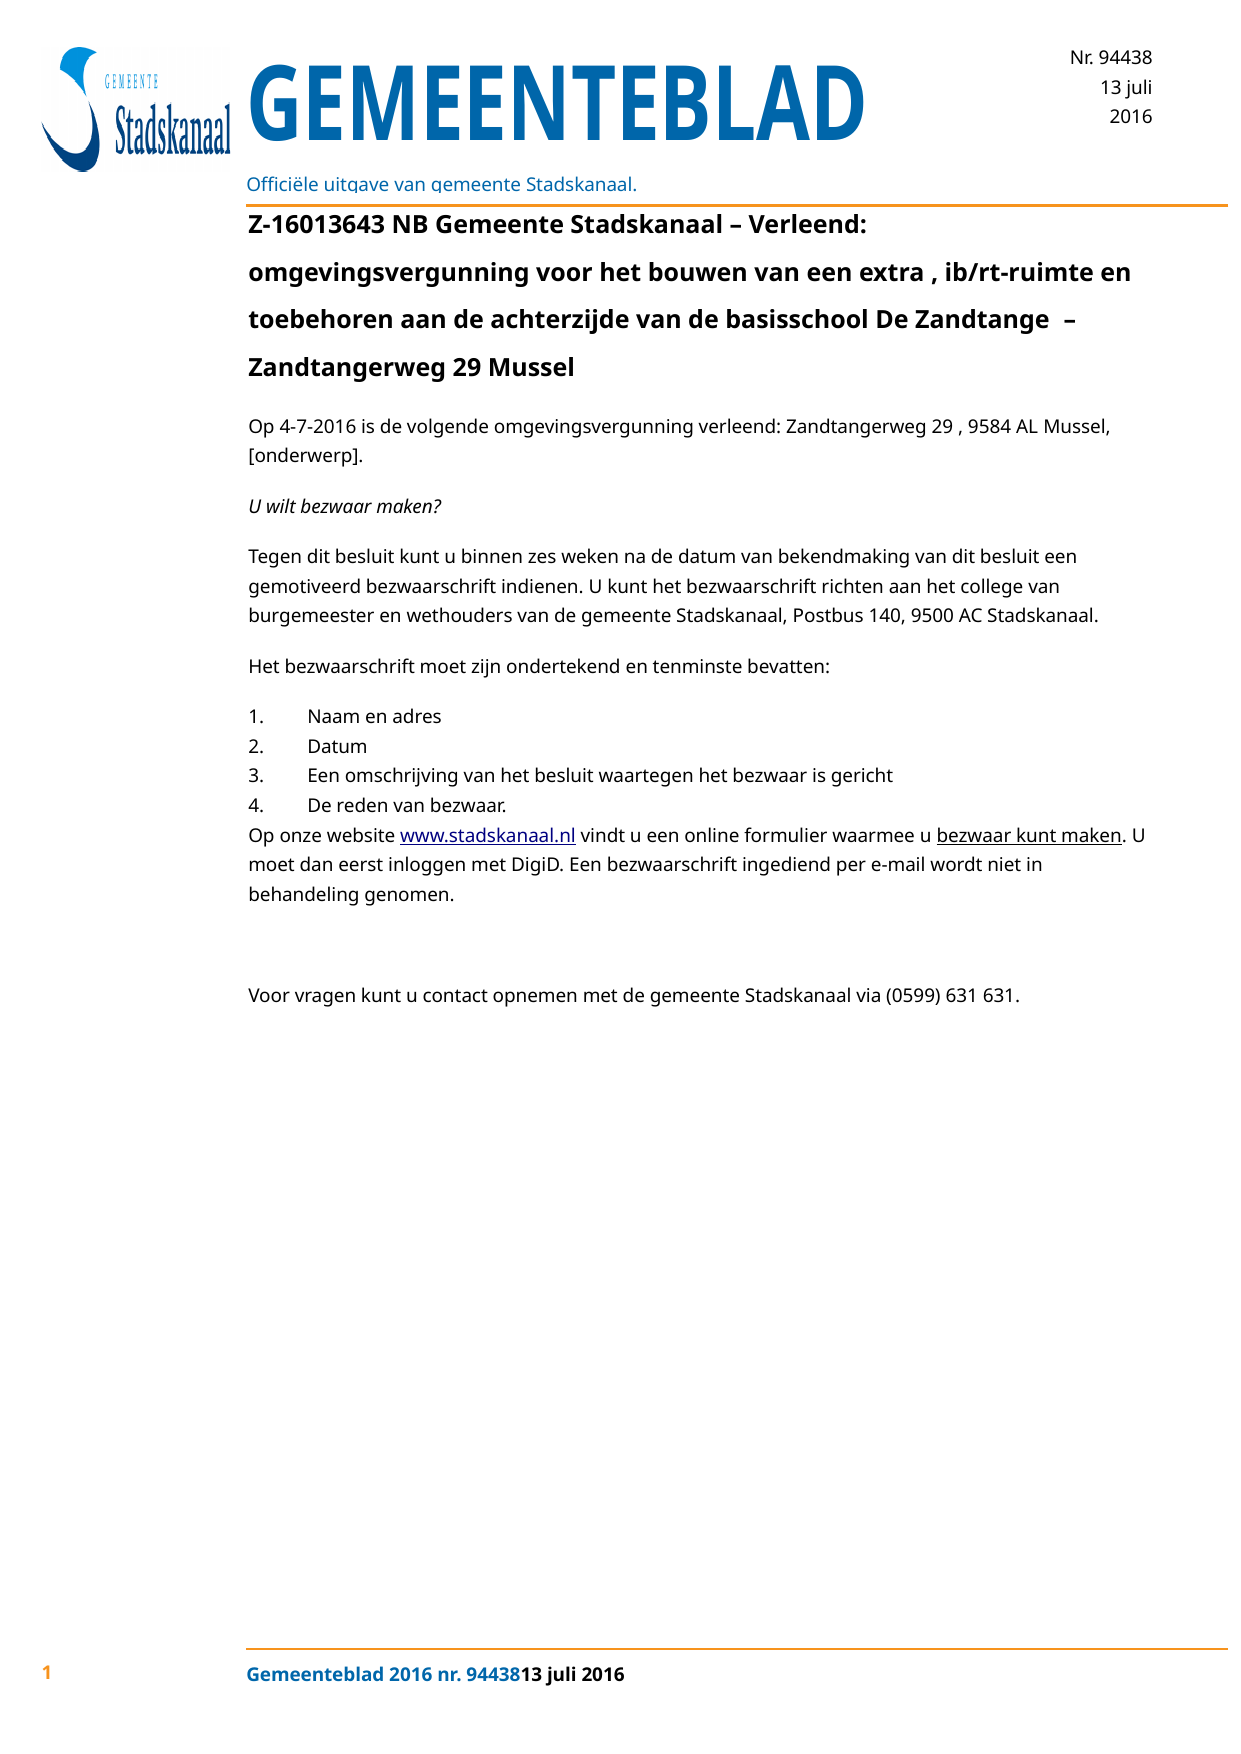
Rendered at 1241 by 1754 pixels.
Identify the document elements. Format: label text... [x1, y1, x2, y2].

list Een omschrijving van het besluit waartegen het bezwaar is gericht [248, 763, 1152, 788]
text Tegen dit besluit kunt u binnen zes weken na de datum van bekendmaking van dit besluit een gemotiveerd bezwaarschrift indienen. U kunt het bezwaarschrift richten aan het college van burgemeester en wethouders van de gemeente Stadskanaal, Postbus 140, 9500 AC Stadskanaal. [248, 543, 1152, 628]
picture [41, 47, 231, 172]
list De reden van bezwaar. [248, 792, 1152, 818]
text Het bezwaarschrift moet zijn ondertekend en tenminste bevatten: [248, 653, 1152, 679]
text Z-16013643 NB Gemeente Stadskanaal – Verleend: omgevingsvergunning voor het bouwen van een extra , ib/rt-ruimte en toebehoren aan de achterzijde van de basisschool De Zandtange – Zandtangerweg 29 Mussel [248, 207, 1152, 384]
list Datum [248, 733, 1152, 759]
text Op 4-7-2016 is de volgende omgevingsvergunning verleend: Zandtangerweg 29 , 9584 AL Mussel, [onderwerp]. [248, 413, 1152, 468]
text Op onze website www.stadskanaal.nl vindt u een online formulier waarmee u bezwaar kunt maken. U moet dan eerst inloggen met DigiD. Een bezwaarschrift ingediend per e-mail wordt niet in behandeling genomen. [248, 822, 1152, 907]
text Voor vragen kunt u contact opnemen met de gemeente Stadskanaal via (0599) 631 631. [248, 982, 1152, 1008]
list Naam en adres [248, 703, 1152, 729]
text U wilt bezwaar maken? [248, 493, 1152, 519]
